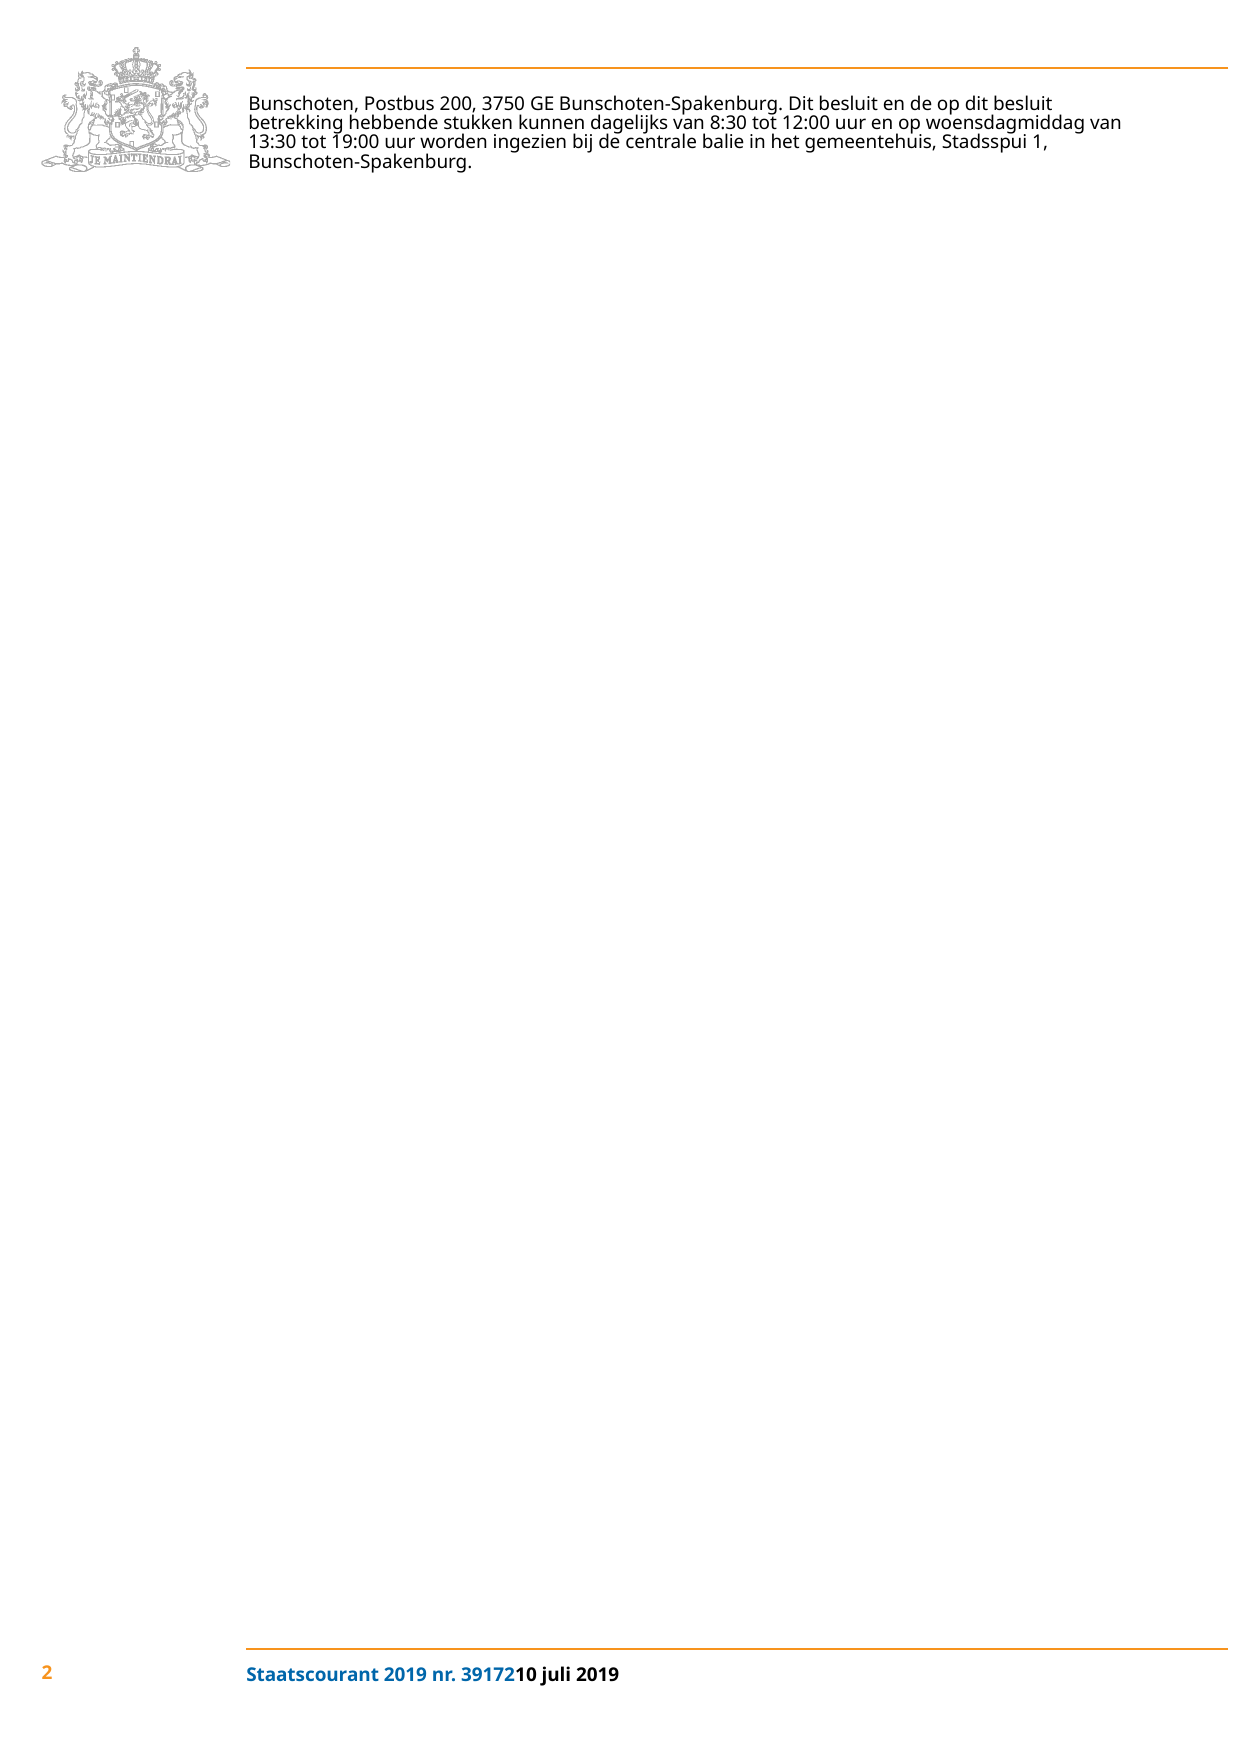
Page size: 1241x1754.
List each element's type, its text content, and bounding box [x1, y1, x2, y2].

text Bunschoten, Postbus 200, 3750 GE Bunschoten-Spakenburg. Dit besluit en de op dit besluit betrekking hebbende stukken kunnen dagelijks van 8:30 tot 12:00 uur en op woensdagmiddag van 13:30 tot 19:00 uur worden ingezien bij de centrale balie in het gemeentehuis, Stadsspui 1, Bunschoten-Spakenburg. [248, 95, 1152, 172]
picture [41, 47, 231, 172]
